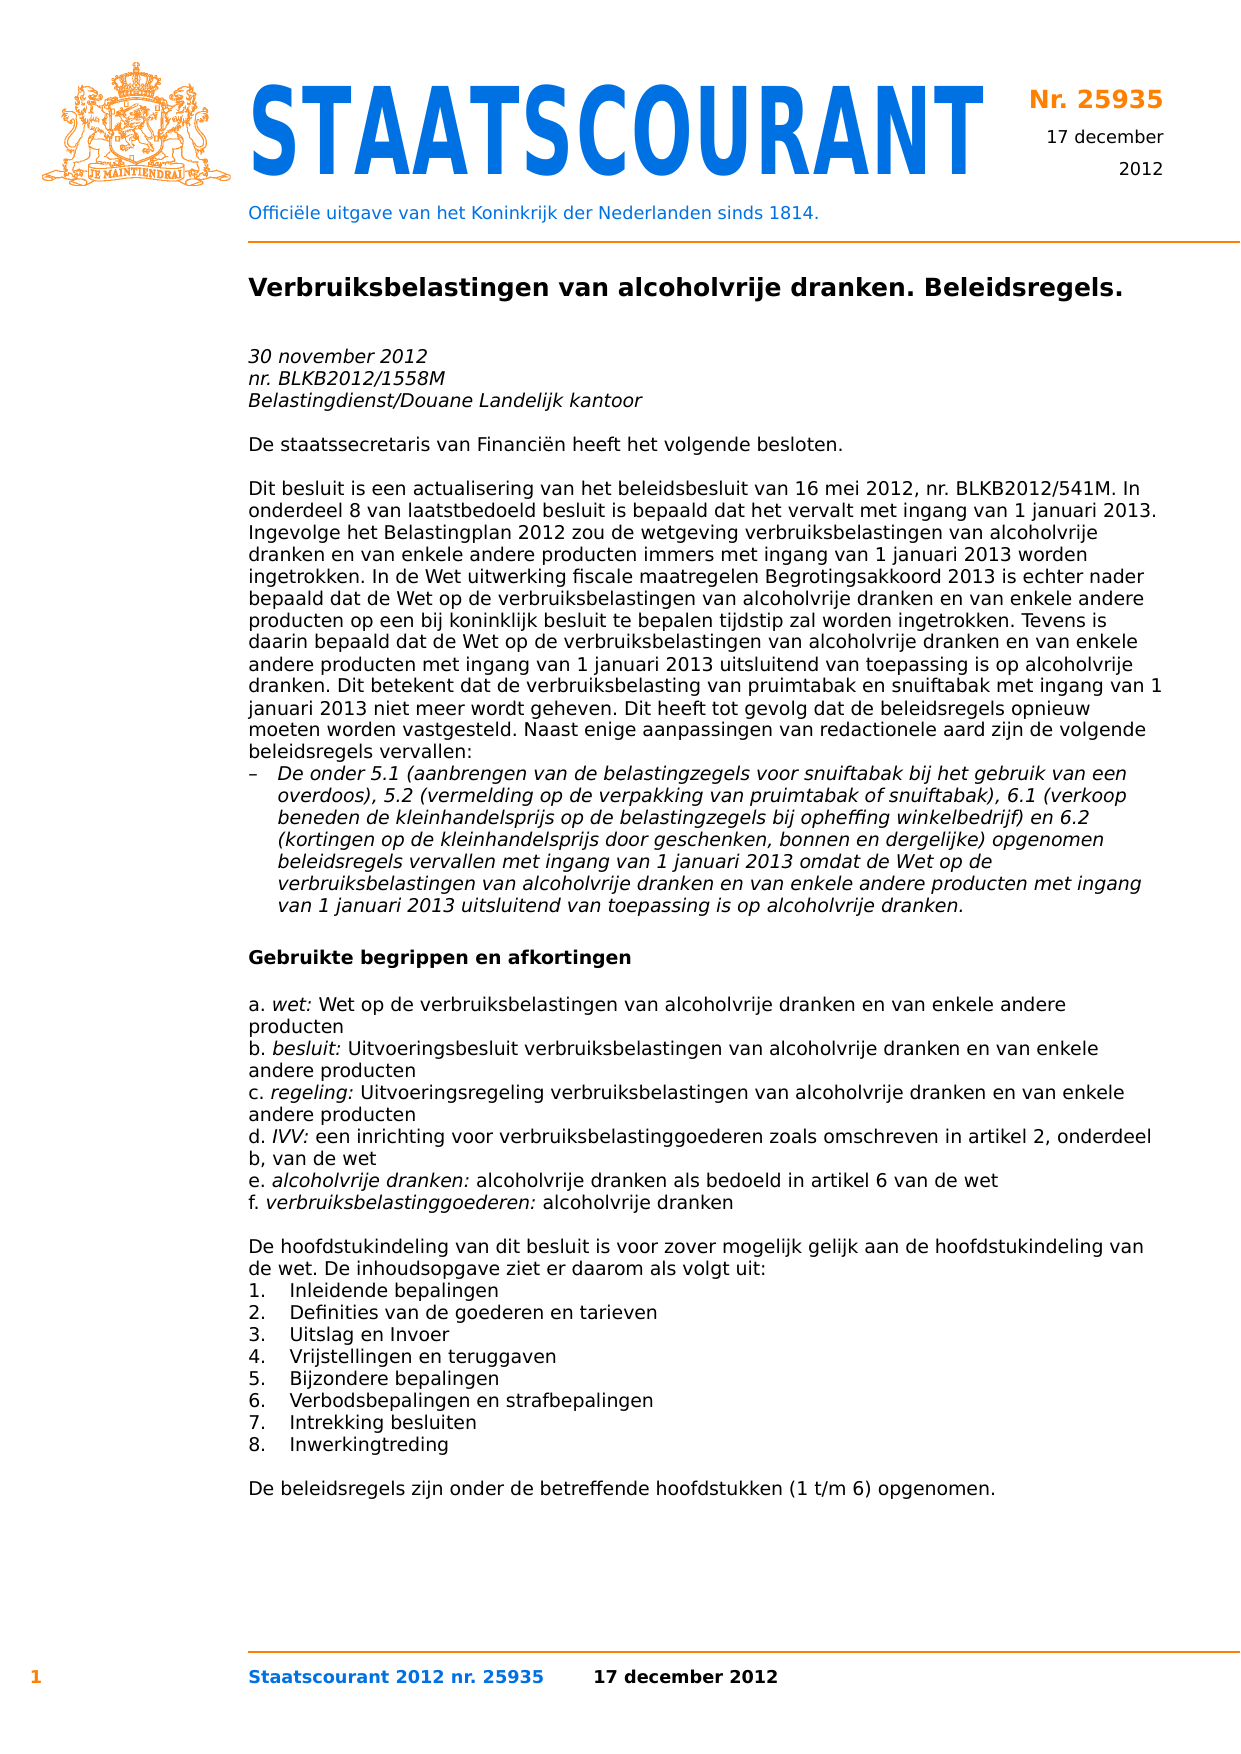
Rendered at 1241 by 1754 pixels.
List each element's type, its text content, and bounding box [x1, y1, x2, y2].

text 6. Verbodsbepalingen en strafbepalingen [248, 1390, 1163, 1412]
text d. IVV: een inrichting voor verbruiksbelastinggoederen zoals omschreven in artikel 2, onderdeel b, van de wet [248, 1126, 1163, 1170]
text f. verbruiksbelastinggoederen: alcoholvrije dranken [248, 1192, 1163, 1214]
text c. regeling: Uitvoeringsregeling verbruiksbelastingen van alcoholvrije dranken en van enkele andere producten [248, 1082, 1163, 1126]
text 1. Inleidende bepalingen [248, 1280, 1163, 1302]
text De staatssecretaris van Financiën heeft het volgende besloten. [248, 434, 1163, 456]
subtitle Gebruikte begrippen en afkortingen [248, 947, 1163, 969]
text nr. BLKB2012/1558M [248, 368, 1163, 390]
text 7. Intrekking besluiten [248, 1412, 1163, 1434]
text – De onder 5.1 (aanbrengen van de belastingzegels voor snuiftabak bij het gebruik van een overdoos), 5.2 (vermelding op de verpakking van pruimtabak of snuiftabak), 6.1 (verkoop beneden de kleinhandelsprijs op de belastingzegels bij opheffing winkelbedrijf) en 6.2 (kortingen op de kleinhandelsprijs door geschenken, bonnen en dergelijke) opgenomen beleidsregels vervallen met ingang van 1 januari 2013 omdat de Wet op de verbruiksbelastingen van alcoholvrije dranken en van enkele andere producten met ingang van 1 januari 2013 uitsluitend van toepassing is op alcoholvrije dranken. [248, 763, 1163, 917]
text De beleidsregels zijn onder de betreffende hoofdstukken (1 t/m 6) opgenomen. [248, 1477, 1163, 1499]
text 30 november 2012 [248, 346, 1163, 368]
table_header Nr. 25935 [998, 62, 1240, 121]
text Belastingdienst/Douane Landelijk kantoor [248, 390, 1163, 412]
text b. besluit: Uitvoeringsbesluit verbruiksbelastingen van alcoholvrije dranken en van enkele andere producten [248, 1038, 1163, 1082]
text De hoofdstukindeling van dit besluit is voor zover mogelijk gelijk aan de hoofdstukindeling van de wet. De inhoudsopgave ziet er daarom als volgt uit: [248, 1236, 1163, 1280]
subtitle Verbruiksbelastingen van alcoholvrije dranken. Beleidsregels. [248, 273, 1163, 302]
text 8. Inwerkingtreding [248, 1434, 1163, 1456]
text 3. Uitslag en Invoer [248, 1324, 1163, 1346]
table_cell Officiële uitgave van het Koninkrijk der Nederlanden sinds 1814. [248, 203, 1240, 241]
text 5. Bijzondere bepalingen [248, 1368, 1163, 1390]
table_cell 17 december [998, 121, 1240, 153]
table_header STAATSCOURANT [248, 62, 998, 203]
text 2. Definities van de goederen en tarieven [248, 1302, 1163, 1324]
text a. wet: Wet op de verbruiksbelastingen van alcoholvrije dranken en van enkele andere producten [248, 994, 1163, 1038]
table_cell 2012 [998, 153, 1240, 203]
text 4. Vrijstellingen en teruggaven [248, 1346, 1163, 1368]
table_header [25, 62, 248, 241]
text e. alcoholvrije dranken: alcoholvrije dranken als bedoeld in artikel 6 van de wet [248, 1170, 1163, 1192]
text Dit besluit is een actualisering van het beleidsbesluit van 16 mei 2012, nr. BLKB2012/541M. In onderdeel 8 van laatstbedoeld besluit is bepaald dat het vervalt met ingang van 1 januari 2013. Ingevolge het Belastingplan 2012 zou de wetgeving verbruiksbelastingen van alcoholvrije dranken en van enkele andere producten immers met ingang van 1 januari 2013 worden ingetrokken. In de Wet uitwerking fiscale maatregelen Begrotingsakkoord 2013 is echter nader bepaald dat de Wet op de verbruiksbelastingen van alcoholvrije dranken en van enkele andere producten op een bij koninklijk besluit te bepalen tijdstip zal worden ingetrokken. Tevens is daarin bepaald dat de Wet op de verbruiksbelastingen van alcoholvrije dranken en van enkele andere producten met ingang van 1 januari 2013 uitsluitend van toepassing is op alcoholvrije dranken. Dit betekent dat de verbruiksbelasting van pruimtabak en snuiftabak met ingang van 1 januari 2013 niet meer wordt geheven. Dit heeft tot gevolg dat de beleidsregels opnieuw moeten worden vastgesteld. Naast enige aanpassingen van redactionele aard zijn de volgende beleidsregels vervallen: [248, 478, 1163, 763]
picture [41, 62, 231, 186]
